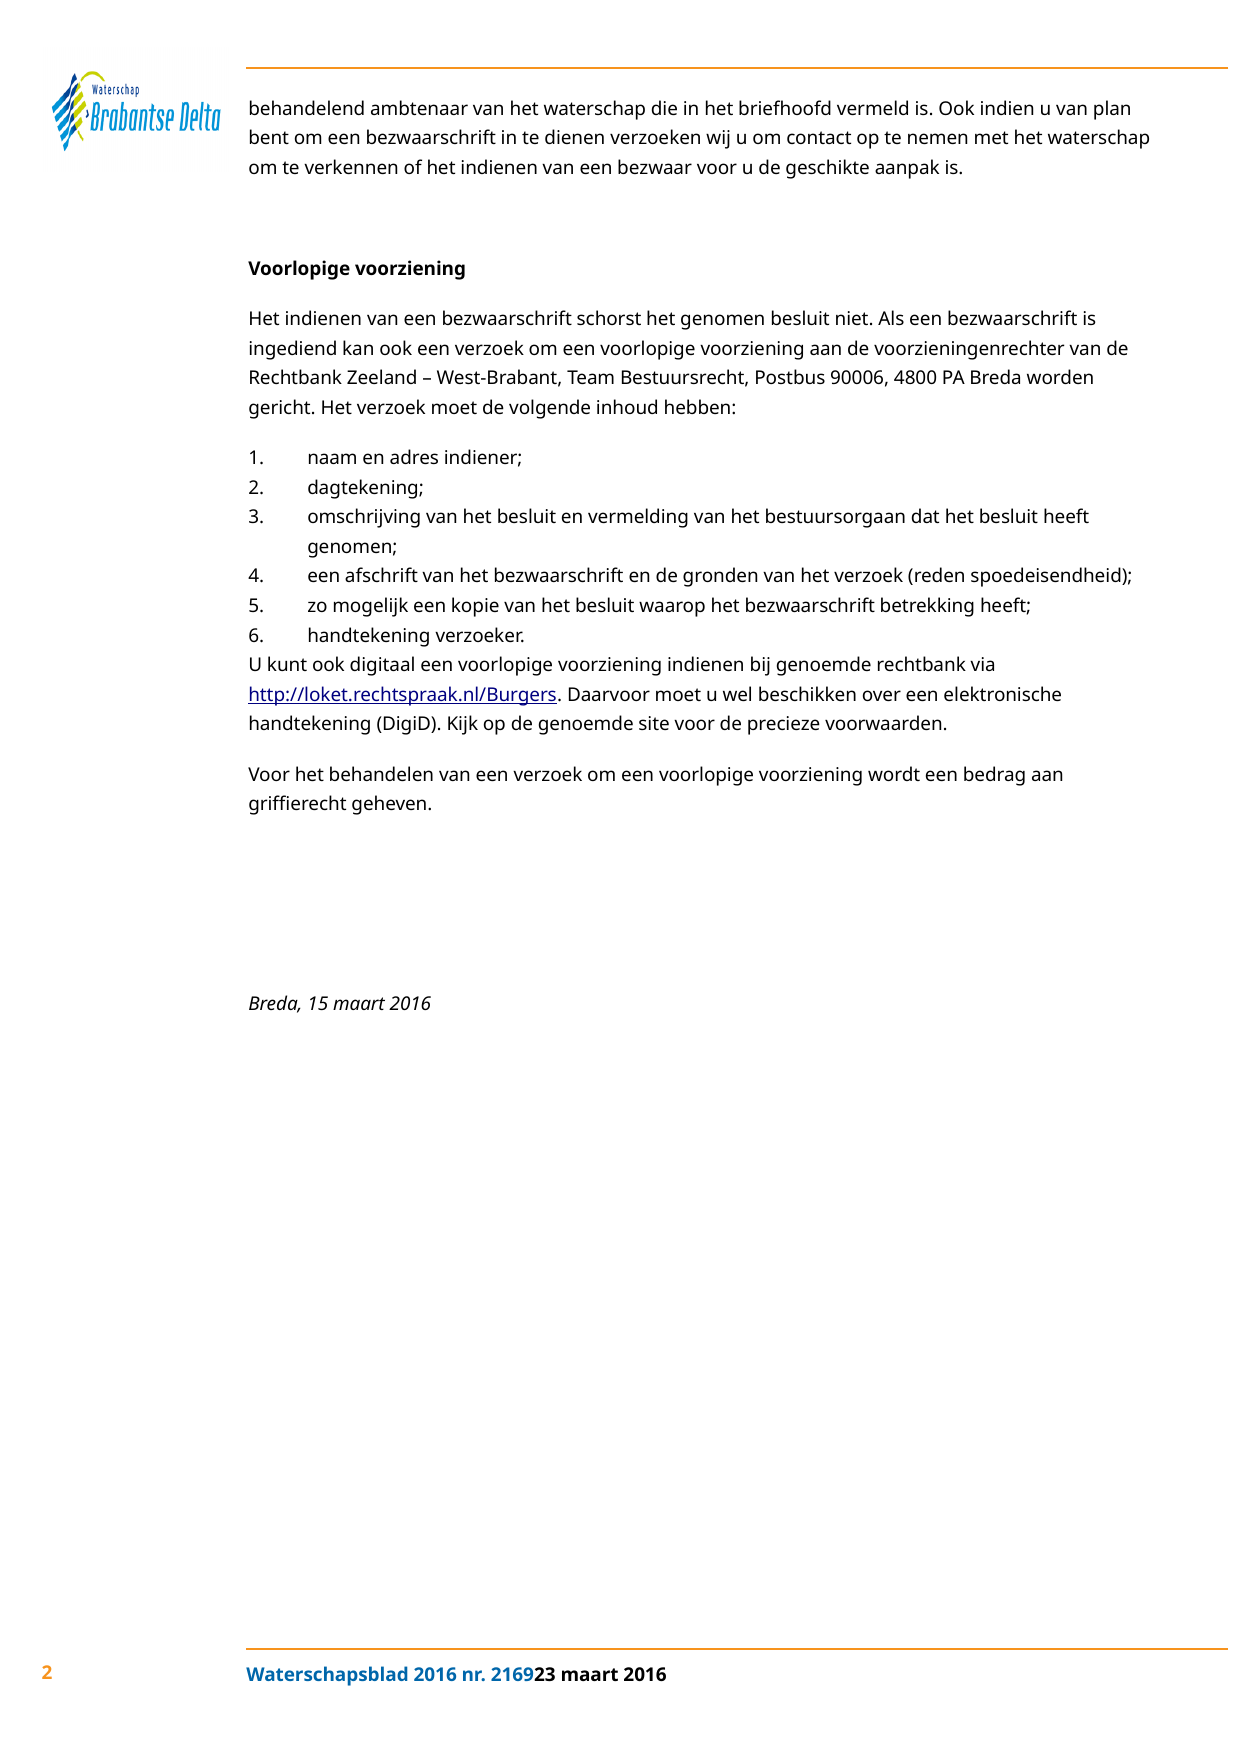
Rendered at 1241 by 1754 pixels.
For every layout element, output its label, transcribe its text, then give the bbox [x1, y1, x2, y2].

text Breda, 15 maart 2016 [248, 990, 1152, 1015]
list dagtekening; [248, 474, 1152, 500]
text U kunt ook digitaal een voorlopige voorziening indienen bij genoemde rechtbank via http://loket.rechtspraak.nl/Burgers. Daarvoor moet u wel beschikken over een elektronische handtekening (DigiD). Kijk op de genoemde site voor de precieze voorwaarden. [248, 651, 1152, 736]
picture [41, 47, 231, 172]
text Voorlopige voorziening [248, 255, 1152, 281]
list omschrijving van het besluit en vermelding van het bestuursorgaan dat het besluit heeft genomen; [248, 503, 1152, 559]
list naam en adres indiener; [248, 444, 1152, 470]
list een afschrift van het bezwaarschrift en de gronden van het verzoek (reden spoedeisendheid); [248, 563, 1152, 588]
text behandelend ambtenaar van het waterschap die in het briefhoofd vermeld is. Ook indien u van plan bent om een bezwaarschrift in te dienen verzoeken wij u om contact op te nemen met het waterschap om te verkennen of het indienen van een bezwaar voor u de geschikte aanpak is. [248, 95, 1152, 180]
text Het indienen van een bezwaarschrift schorst het genomen besluit niet. Als een bezwaarschrift is ingediend kan ook een verzoek om een voorlopige voorziening aan de voorzieningenrechter van de Rechtbank Zeeland – West-Brabant, Team Bestuursrecht, Postbus 90006, 4800 PA Breda worden gericht. Het verzoek moet de volgende inhoud hebben: [248, 305, 1152, 420]
list zo mogelijk een kopie van het besluit waarop het bezwaarschrift betrekking heeft; [248, 592, 1152, 618]
list handtekening verzoeker. [248, 622, 1152, 648]
text Voor het behandelen van een verzoek om een voorlopige voorziening wordt een bedrag aan griffierecht geheven. [248, 761, 1152, 816]
